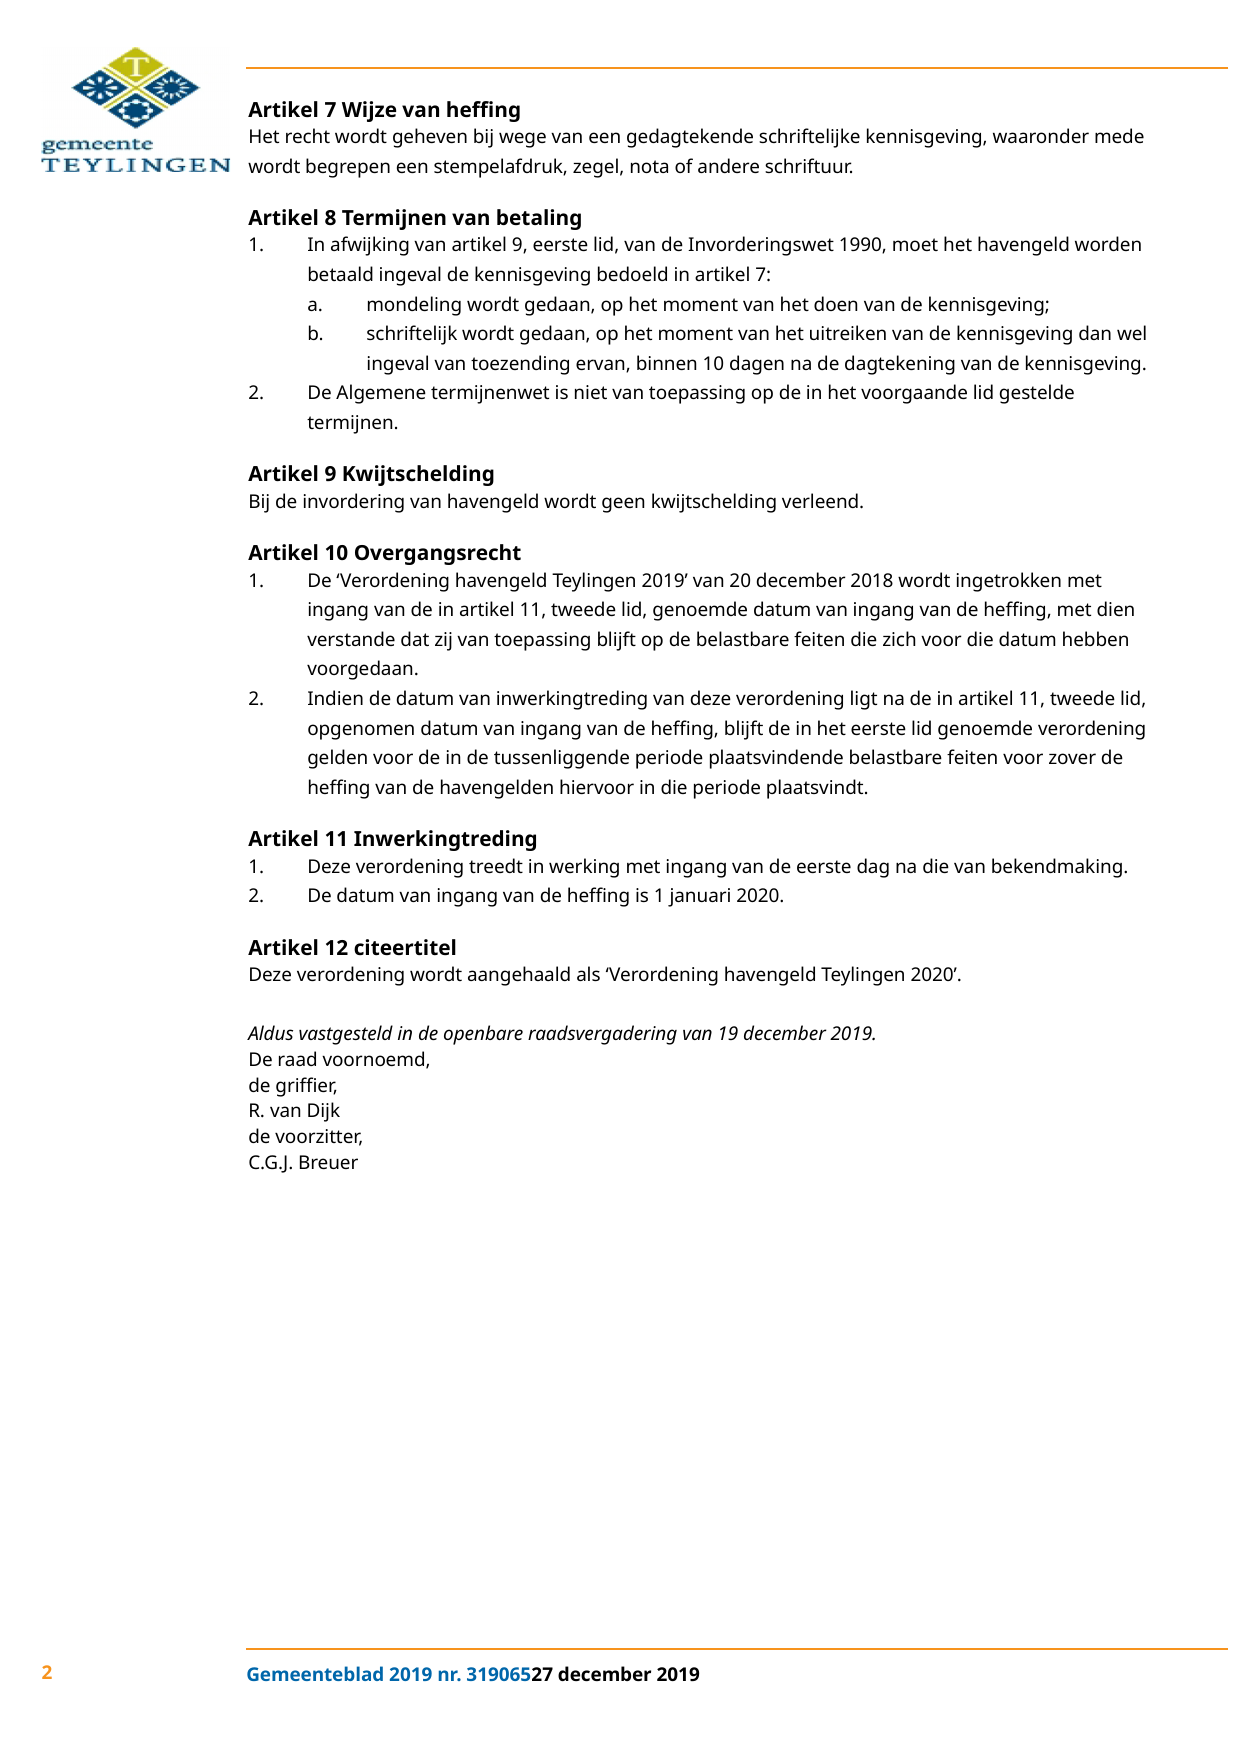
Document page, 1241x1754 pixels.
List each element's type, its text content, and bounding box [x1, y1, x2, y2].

text Artikel 10 Overgangsrecht [248, 538, 1152, 567]
list In afwijking van artikel 9, eerste lid, van de Invorderingswet 1990, moet het havengeld worden betaald ingeval de kennisgeving bedoeld in artikel 7: [248, 232, 1152, 287]
list De Algemene termijnenwet is niet van toepassing op de in het voorgaande lid gestelde termijnen. [248, 379, 1152, 435]
text Artikel 7 Wijze van heffing [248, 95, 1152, 123]
text Artikel 8 Termijnen van betaling [248, 203, 1152, 232]
list Indien de datum van inwerkingtreding van deze verordening ligt na de in artikel 11, tweede lid, opgenomen datum van ingang van de heffing, blijft de in het eerste lid genoemde verordening gelden voor de in de tussenliggende periode plaatsvindende belastbare feiten voor zover de heffing van de havengelden hiervoor in die periode plaatsvindt. [248, 685, 1152, 800]
text Artikel 9 Kwijtschelding [248, 459, 1152, 488]
list De datum van ingang van de heffing is 1 januari 2020. [248, 882, 1152, 908]
text de voorzitter, [248, 1123, 1152, 1149]
text de griffier, [248, 1072, 1152, 1098]
text Het recht wordt geheven bij wege van een gedagtekende schriftelijke kennisgeving, waaronder mede wordt begrepen een stempelafdruk, zegel, nota of andere schriftuur. [248, 123, 1152, 178]
text Deze verordening wordt aangehaald als ‘Verordening havengeld Teylingen 2020’. [248, 961, 1152, 987]
text De raad voornoemd, [248, 1046, 1152, 1072]
text Artikel 11 Inwerkingtreding [248, 824, 1152, 853]
text Aldus vastgesteld in de openbare raadsvergadering van 19 december 2019. [248, 1020, 1152, 1046]
text R. van Dijk [248, 1098, 1152, 1123]
picture [41, 47, 231, 172]
list De ‘Verordening havengeld Teylingen 2019’ van 20 december 2018 wordt ingetrokken met ingang van de in artikel 11, tweede lid, genoemde datum van ingang van de heffing, met dien verstande dat zij van toepassing blijft op de belastbare feiten die zich voor die datum hebben voorgedaan. [248, 567, 1152, 681]
list mondeling wordt gedaan, op het moment van het doen van de kennisgeving; [307, 291, 1152, 317]
text C.G.J. Breuer [248, 1149, 1152, 1175]
list Deze verordening treedt in werking met ingang van de eerste dag na die van bekendmaking. [248, 853, 1152, 878]
text Artikel 12 citeertitel [248, 933, 1152, 961]
list schriftelijk wordt gedaan, op het moment van het uitreiken van de kennisgeving dan wel ingeval van toezending ervan, binnen 10 dagen na de dagtekening van de kennisgeving. [307, 320, 1152, 376]
text Bij de invordering van havengeld wordt geen kwijtschelding verleend. [248, 488, 1152, 514]
